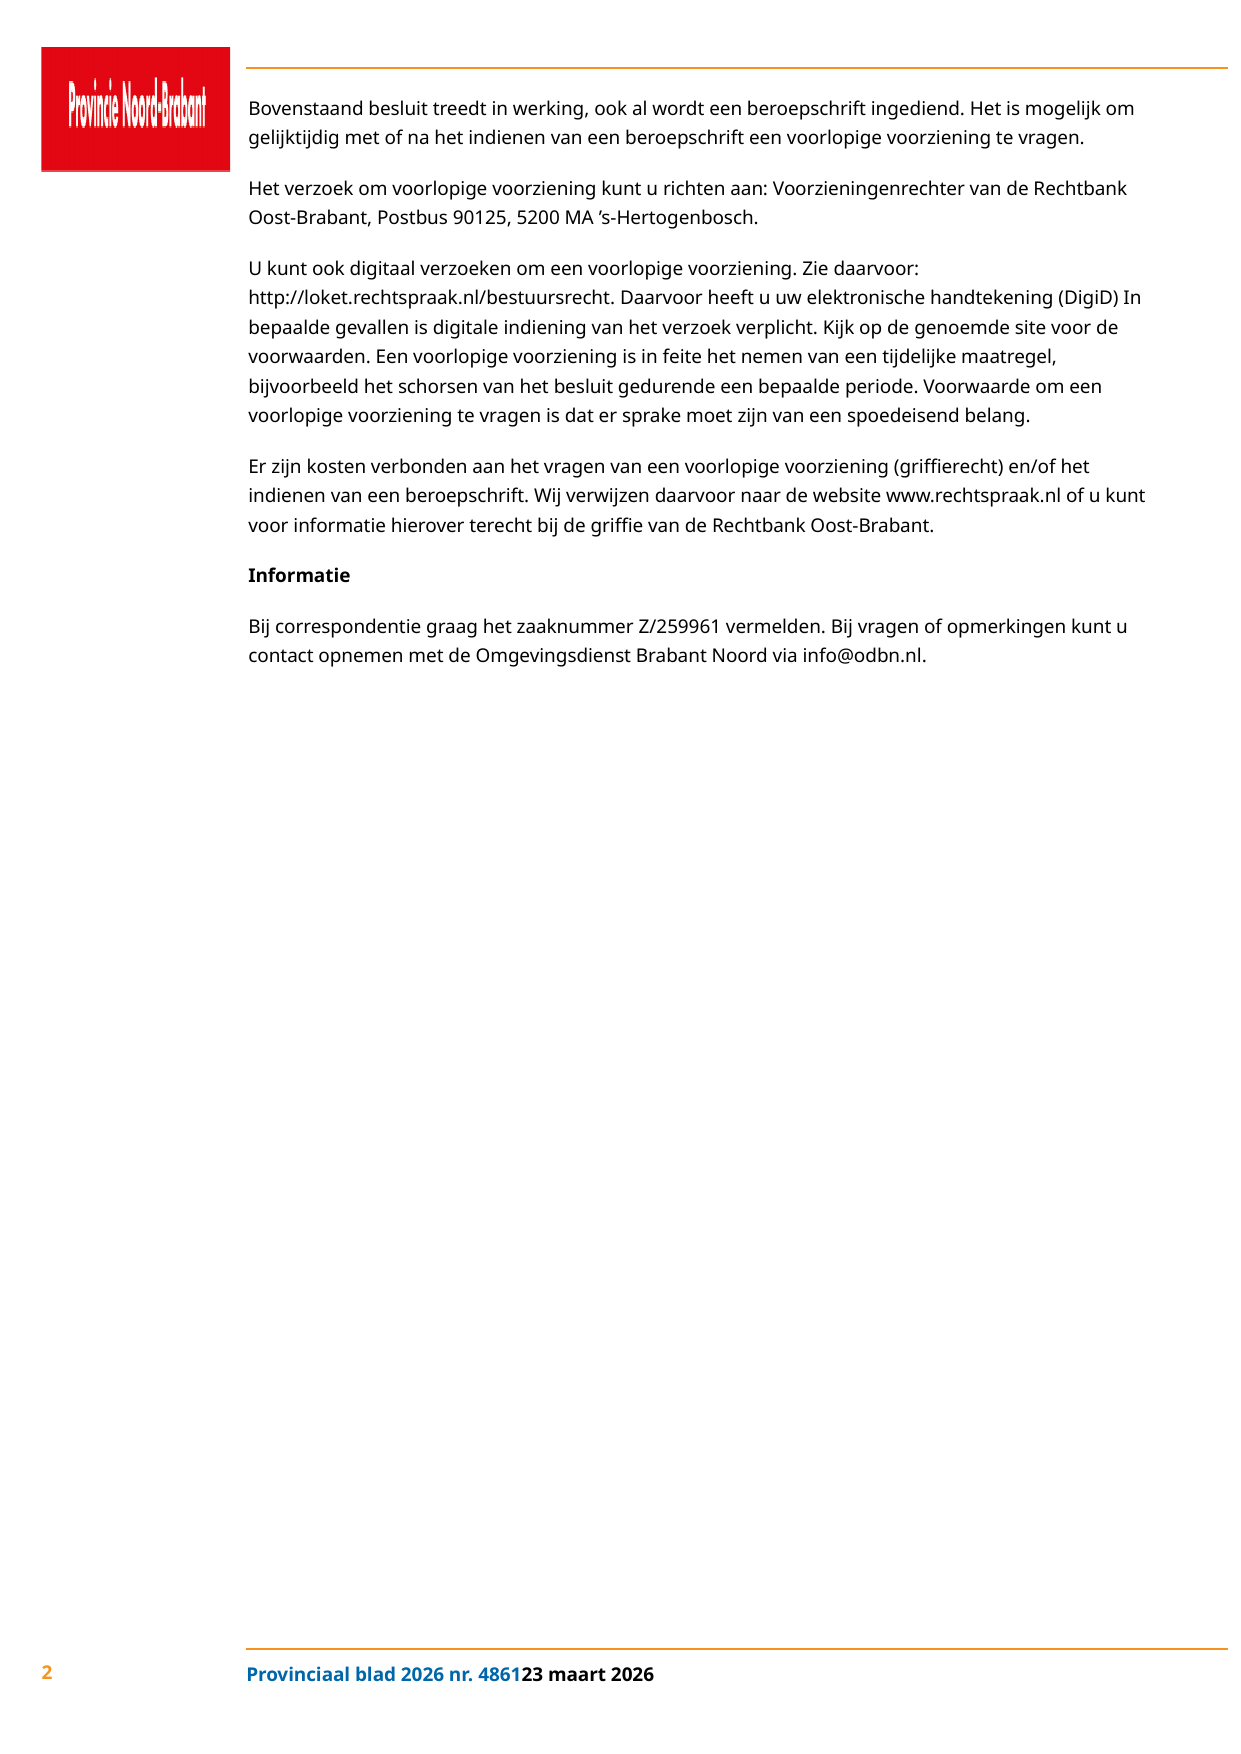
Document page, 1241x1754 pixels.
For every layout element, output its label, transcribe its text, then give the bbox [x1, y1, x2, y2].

text Bij correspondentie graag het zaaknummer Z/259961 vermelden. Bij vragen of opmerkingen kunt u contact opnemen met de Omgevingsdienst Brabant Noord via info@odbn.nl. [248, 613, 1152, 668]
text Het verzoek om voorlopige voorziening kunt u richten aan: Voorzieningenrechter van de Rechtbank Oost-Brabant, Postbus 90125, 5200 MA ’s-Hertogenbosch. [248, 175, 1152, 230]
text Er zijn kosten verbonden aan het vragen van een voorlopige voorziening (griffierecht) en/of het indienen van een beroepschrift. Wij verwijzen daarvoor naar de website www.rechtspraak.nl of u kunt voor informatie hierover terecht bij de griffie van de Rechtbank Oost-Brabant. [248, 453, 1152, 538]
text U kunt ook digitaal verzoeken om een voorlopige voorziening. Zie daarvoor: http://loket.rechtspraak.nl/bestuursrecht. Daarvoor heeft u uw elektronische handtekening (DigiD) In bepaalde gevallen is digitale indiening van het verzoek verplicht. Kijk op de genoemde site voor de voorwaarden. Een voorlopige voorziening is in feite het nemen van een tijdelijke maatregel, bijvoorbeeld het schorsen van het besluit gedurende een bepaalde periode. Voorwaarde om een voorlopige voorziening te vragen is dat er sprake moet zijn van een spoedeisend belang. [248, 255, 1152, 428]
text Bovenstaand besluit treedt in werking, ook al wordt een beroepschrift ingediend. Het is mogelijk om gelijktijdig met of na het indienen van een beroepschrift een voorlopige voorziening te vragen. [248, 95, 1152, 150]
text Informatie [248, 563, 1152, 588]
picture [41, 47, 231, 172]
